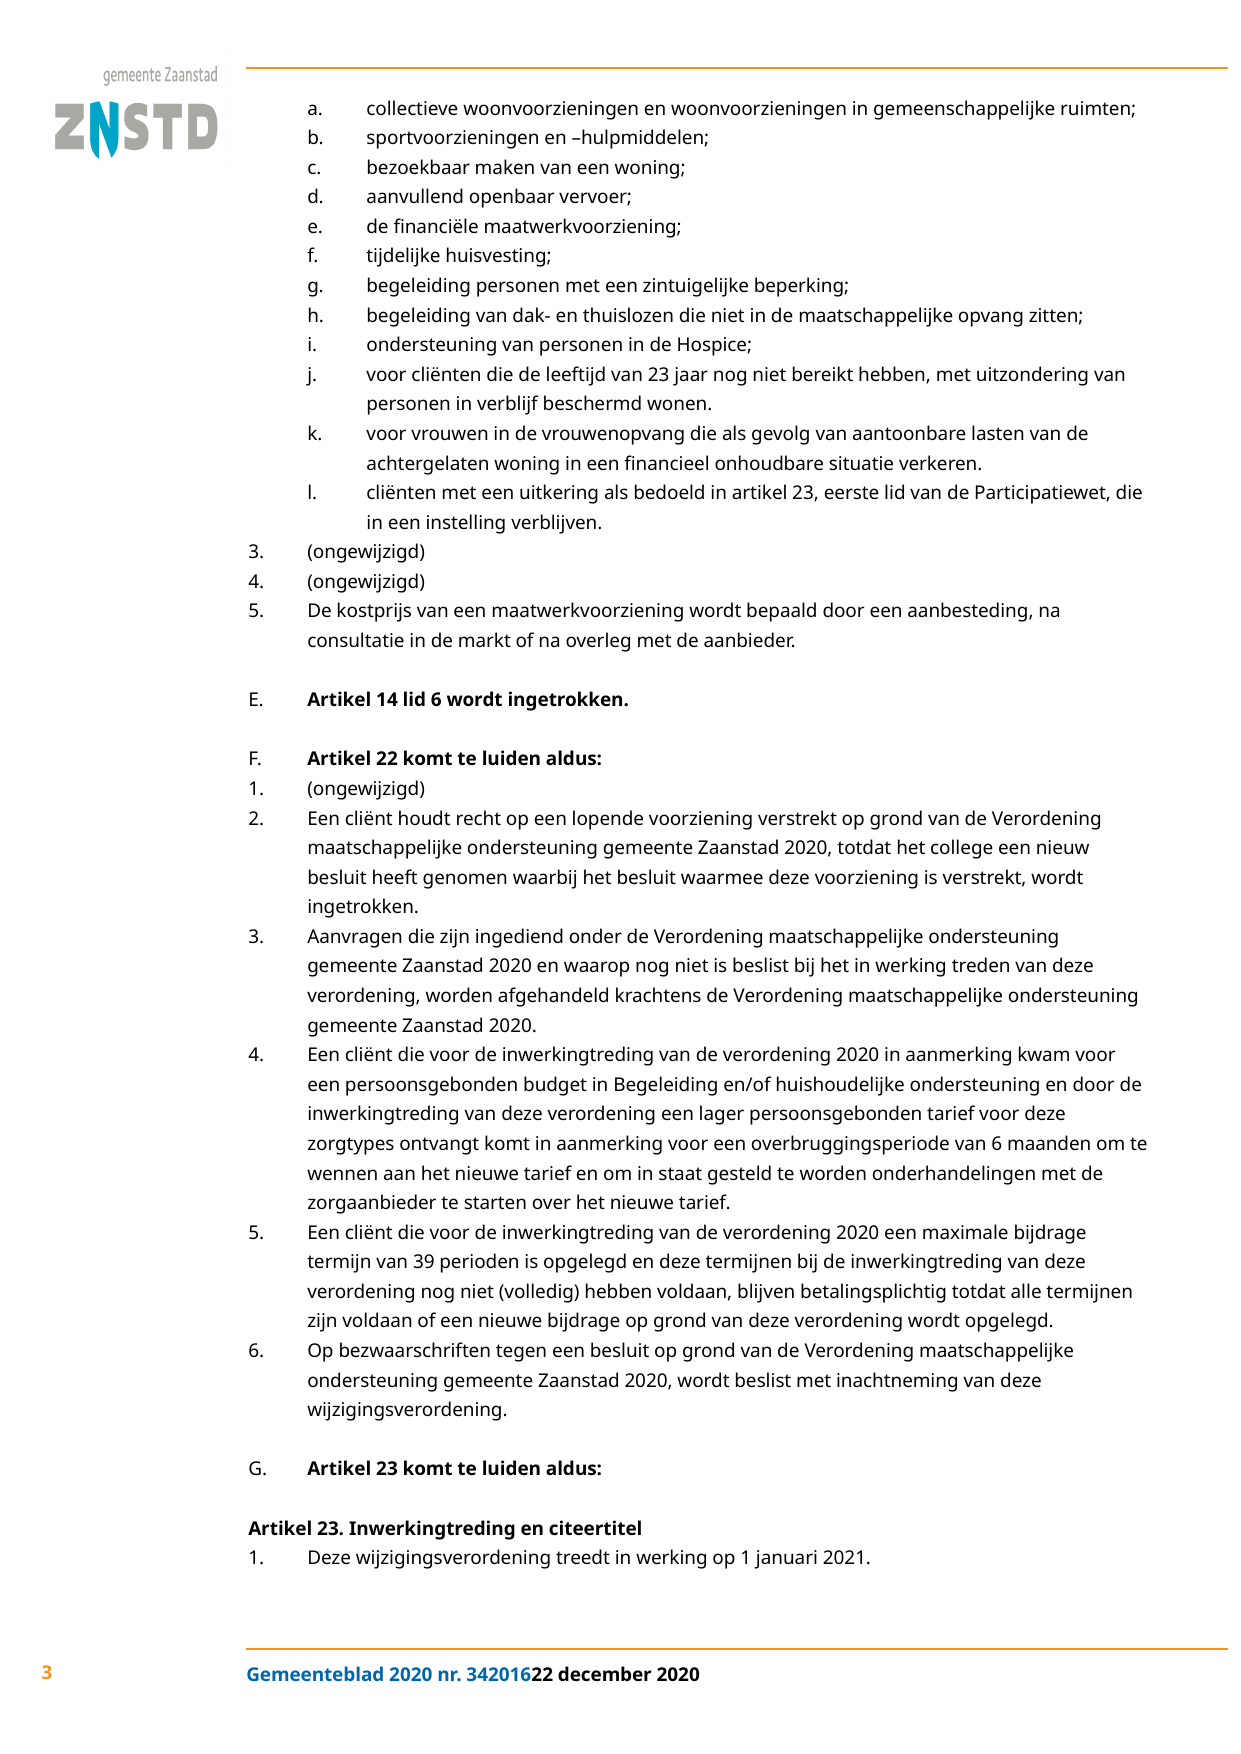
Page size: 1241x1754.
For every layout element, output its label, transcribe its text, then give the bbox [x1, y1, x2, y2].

list collectieve woonvoorzieningen en woonvoorzieningen in gemeenschappelijke ruimten; [307, 95, 1152, 121]
list tijdelijke huisvesting; [307, 243, 1152, 268]
list Artikel 22 komt te luiden aldus: [248, 746, 1152, 771]
list Een cliënt houdt recht op een lopende voorziening verstrekt op grond van de Verordening maatschappelijke ondersteuning gemeente Zaanstad 2020, totdat het college een nieuw besluit heeft genomen waarbij het besluit waarmee deze voorziening is verstrekt, wordt ingetrokken. [248, 805, 1152, 919]
list cliënten met een uitkering als bedoeld in artikel 23, eerste lid van de Participatiewet, die in een instelling verblijven. [307, 479, 1152, 535]
list bezoekbaar maken van een woning; [307, 154, 1152, 180]
list sportvoorzieningen en –hulpmiddelen; [307, 124, 1152, 150]
list Aanvragen die zijn ingediend onder de Verordening maatschappelijke ondersteuning gemeente Zaanstad 2020 en waarop nog niet is beslist bij het in werking treden van deze verordening, worden afgehandeld krachtens de Verordening maatschappelijke ondersteuning gemeente Zaanstad 2020. [248, 923, 1152, 1038]
list voor cliënten die de leeftijd van 23 jaar nog niet bereikt hebben, met uitzondering van personen in verblijf beschermd wonen. [307, 361, 1152, 416]
list ondersteuning van personen in de Hospice; [307, 331, 1152, 357]
list (ongewijzigd) [248, 775, 1152, 801]
list begeleiding personen met een zintuigelijke beperking; [307, 272, 1152, 298]
list de financiële maatwerkvoorziening; [307, 213, 1152, 239]
list Artikel 23 komt te luiden aldus: [248, 1456, 1152, 1481]
list (ongewijzigd) [248, 568, 1152, 594]
list Een cliënt die voor de inwerkingtreding van de verordening 2020 in aanmerking kwam voor een persoonsgebonden budget in Begeleiding en/of huishoudelijke ondersteuning en door de inwerkingtreding van deze verordening een lager persoonsgebonden tarief voor deze zorgtypes ontvangt komt in aanmerking voor een overbruggingsperiode van 6 maanden om te wennen aan het nieuwe tarief en om in staat gesteld te worden onderhandelingen met de zorgaanbieder te starten over het nieuwe tarief. [248, 1041, 1152, 1215]
list Artikel 14 lid 6 wordt ingetrokken. [248, 686, 1152, 712]
text Artikel 23. Inwerkingtreding en citeertitel [248, 1515, 1152, 1541]
list (ongewijzigd) [248, 538, 1152, 564]
list Op bezwaarschriften tegen een besluit op grond van de Verordening maatschappelijke ondersteuning gemeente Zaanstad 2020, wordt beslist met inachtneming van deze wijzigingsverordening. [248, 1337, 1152, 1422]
list Deze wijzigingsverordening treedt in werking op 1 januari 2021. [248, 1544, 1152, 1570]
list aanvullend openbaar vervoer; [307, 183, 1152, 209]
list De kostprijs van een maatwerkvoorziening wordt bepaald door een aanbesteding, na consultatie in de markt of na overleg met de aanbieder. [248, 598, 1152, 653]
picture [41, 47, 231, 172]
list voor vrouwen in de vrouwenopvang die als gevolg van aantoonbare lasten van de achtergelaten woning in een financieel onhoudbare situatie verkeren. [307, 420, 1152, 476]
list Een cliënt die voor de inwerkingtreding van de verordening 2020 een maximale bijdrage termijn van 39 perioden is opgelegd en deze termijnen bij de inwerkingtreding van deze verordening nog niet (volledig) hebben voldaan, blijven betalingsplichtig totdat alle termijnen zijn voldaan of een nieuwe bijdrage op grond van deze verordening wordt opgelegd. [248, 1219, 1152, 1333]
list begeleiding van dak- en thuislozen die niet in de maatschappelijke opvang zitten; [307, 302, 1152, 328]
